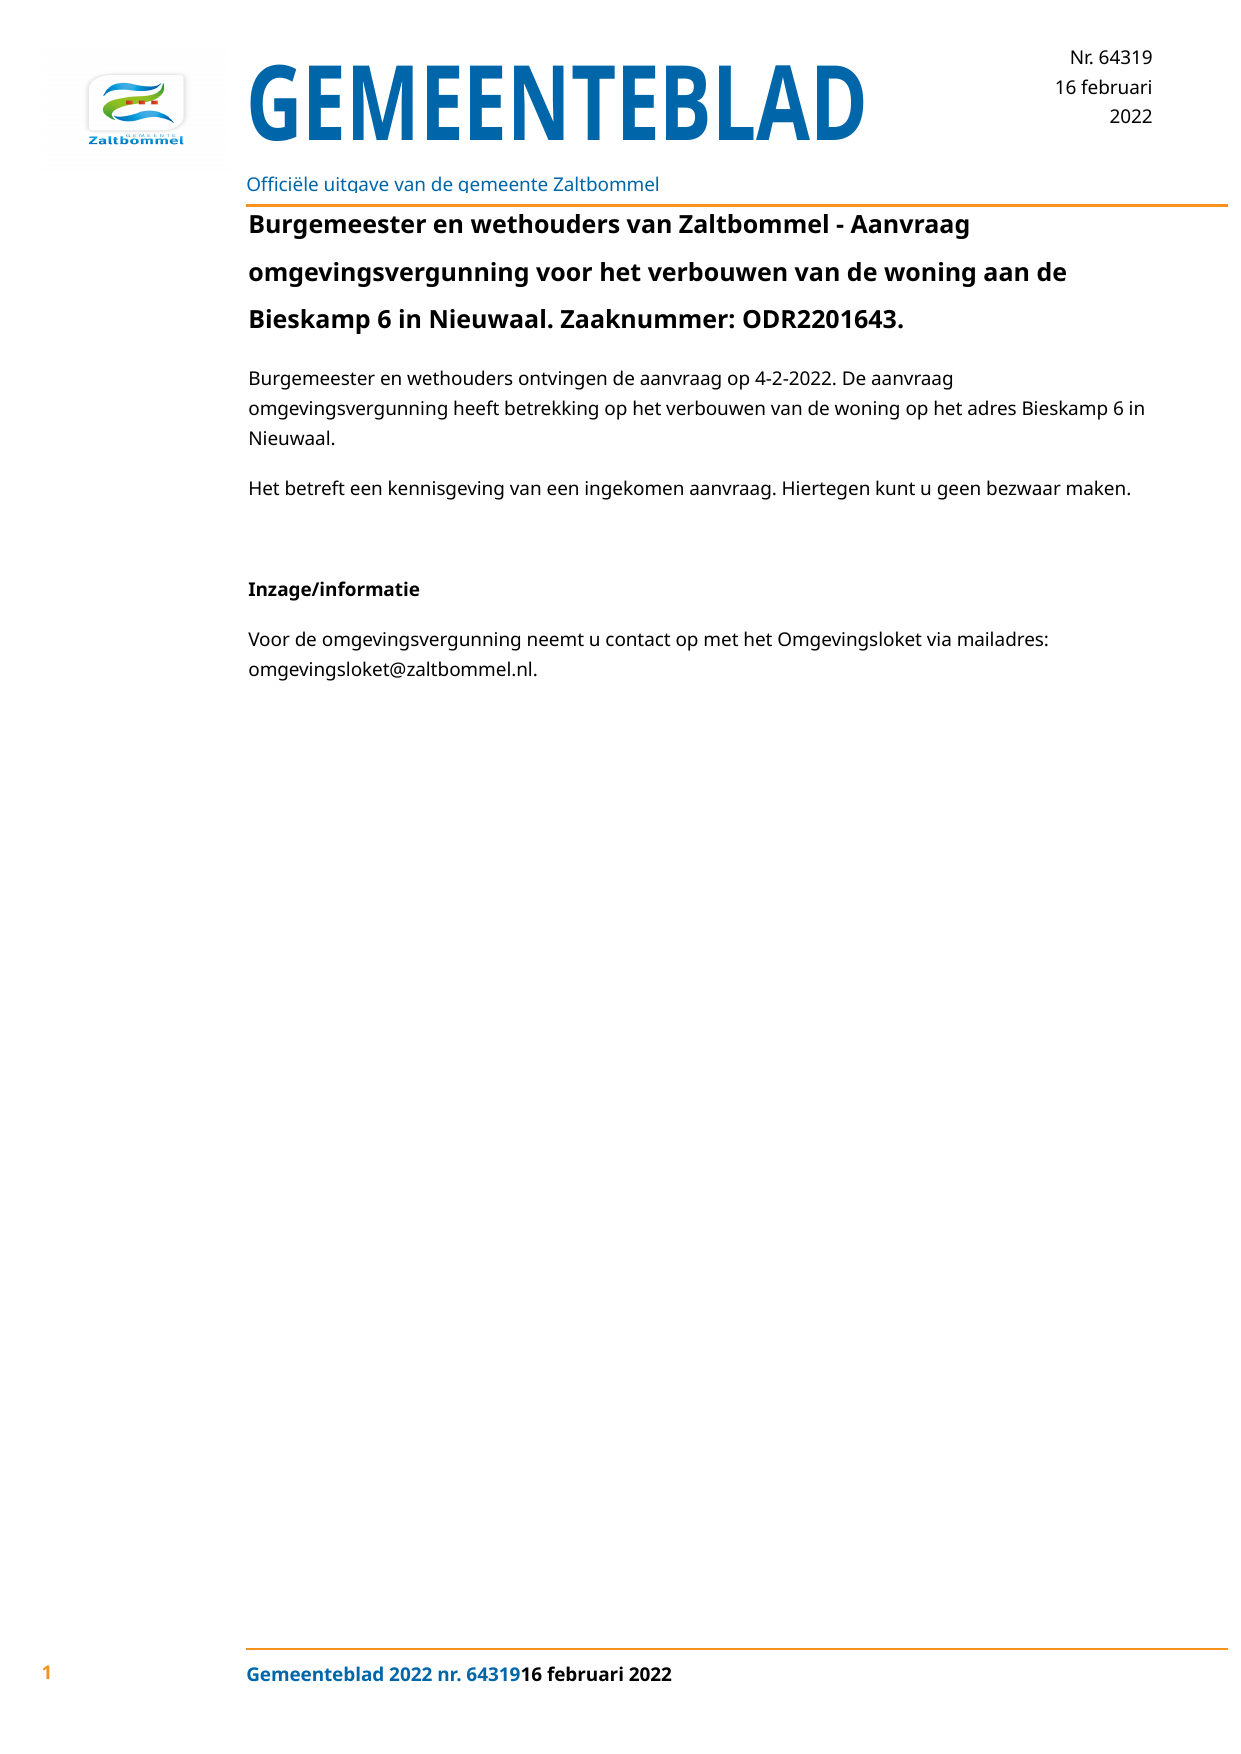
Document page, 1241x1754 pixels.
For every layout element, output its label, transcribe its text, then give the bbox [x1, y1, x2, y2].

text Burgemeester en wethouders ontvingen de aanvraag op 4-2-2022. De aanvraag omgevingsvergunning heeft betrekking op het verbouwen van de woning op het adres Bieskamp 6 in Nieuwaal. [248, 366, 1152, 450]
text Het betreft een kennisgeving van een ingekomen aanvraag. Hiertegen kunt u geen bezwaar maken. [248, 475, 1152, 501]
picture [41, 47, 231, 172]
text Inzage/informatie [248, 576, 1152, 602]
text Voor de omgevingsvergunning neemt u contact op met het Omgevingsloket via mailadres: omgevingsloket@zaltbommel.nl. [248, 626, 1152, 682]
text Burgemeester en wethouders van Zaltbommel - Aanvraag omgevingsvergunning voor het verbouwen van de woning aan de Bieskamp 6 in Nieuwaal. Zaaknummer: ODR2201643. [248, 207, 1152, 336]
